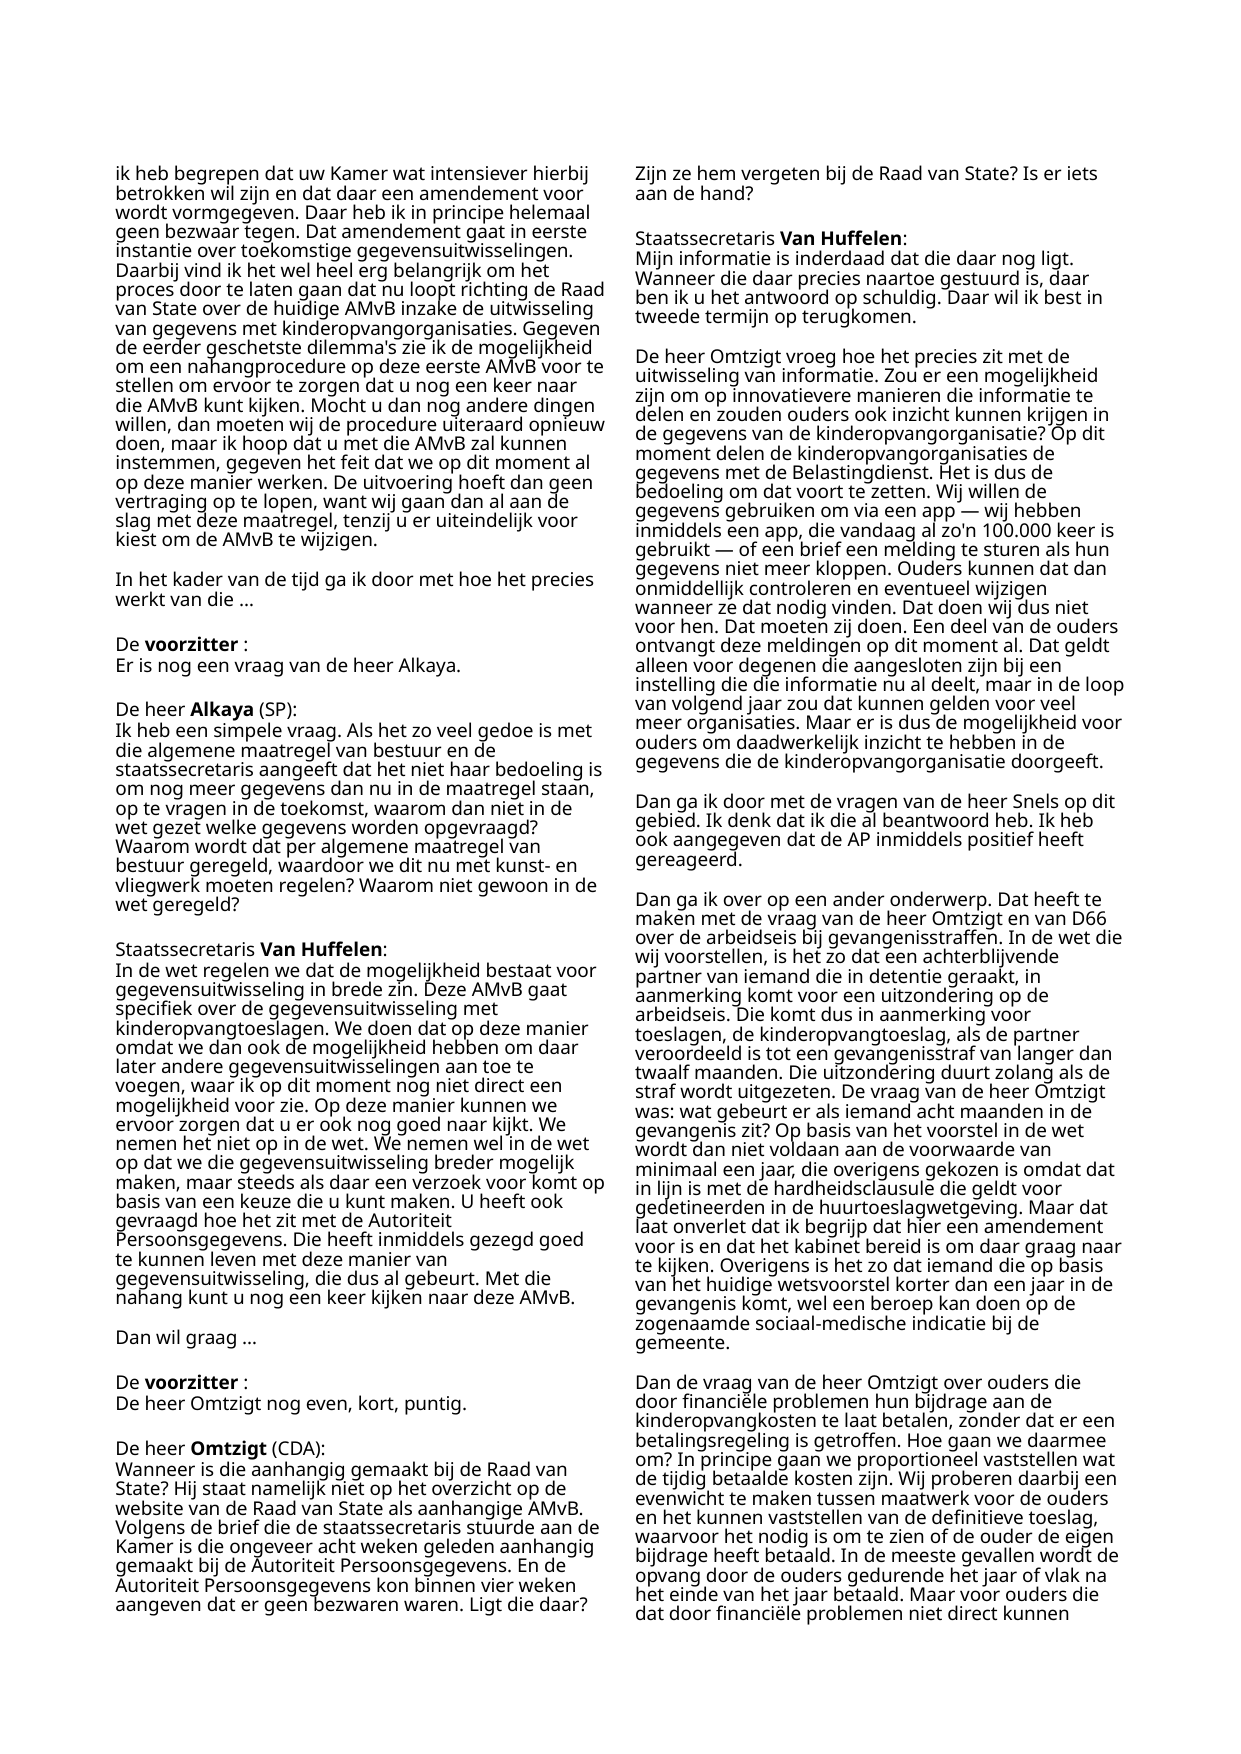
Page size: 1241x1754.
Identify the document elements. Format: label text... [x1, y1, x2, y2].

text Staatssecretaris Van Huffelen: [115, 936, 605, 962]
text Dan de vraag van de heer Omtzigt over ouders die door financiële problemen hun bijdrage aan de kinderopvangkosten te laat betalen, zonder dat er een betalingsregeling is getroffen. Hoe gaan we daarmee om? In principe gaan we proportioneel vaststellen wat de tijdig betaalde kosten zijn. Wij proberen daarbij een evenwicht te maken tussen maatwerk voor de ouders en het kunnen vaststellen van de definitieve toeslag, waarvoor het nodig is om te zien of de ouder de eigen bijdrage heeft betaald. In de meeste gevallen wordt de opvang door de ouders gedurende het jaar of vlak na het einde van het jaar betaald. Maar voor ouders die dat door financiële problemen niet direct kunnen [635, 1374, 1125, 1624]
text In het kader van de tijd ga ik door met hoe het precies werkt van die … [115, 571, 605, 610]
text Ik heb een simpele vraag. Als het zo veel gedoe is met die algemene maatregel van bestuur en de staatssecretaris aangeeft dat het niet haar bedoeling is om nog meer gegevens dan nu in de maatregel staan, op te vragen in de toekomst, waarom dan niet in de wet gezet welke gegevens worden opgevraagd? Waarom wordt dat per algemene maatregel van bestuur geregeld, waardoor we dit nu met kunst- en vliegwerk moeten regelen? Waarom niet gewoon in de wet geregeld? [115, 722, 605, 915]
text Zijn ze hem vergeten bij de Raad van State? Is er iets aan de hand? [635, 165, 1125, 204]
text Mijn informatie is inderdaad dat die daar nog ligt. Wanneer die daar precies naartoe gestuurd is, daar ben ik u het antwoord op schuldig. Daar wil ik best in tweede termijn op terugkomen. [635, 250, 1125, 327]
text Er is nog een vraag van de heer Alkaya. [115, 657, 605, 676]
text Dan wil graag … [115, 1329, 605, 1348]
text ik heb begrepen dat uw Kamer wat intensiever hierbij betrokken wil zijn en dat daar een amendement voor wordt vormgegeven. Daar heb ik in principe helemaal geen bezwaar tegen. Dat amendement gaat in eerste instantie over toekomstige gegevensuitwisselingen. Daarbij vind ik het wel heel erg belangrijk om het proces door te laten gaan dat nu loopt richting de Raad van State over de huidige AMvB inzake de uitwisseling van gegevens met kinderopvangorganisaties. Gegeven de eerder geschetste dilemma's zie ik de mogelijkheid om een nahangprocedure op deze eerste AMvB voor te stellen om ervoor te zorgen dat u nog een keer naar die AMvB kunt kijken. Mocht u dan nog andere dingen willen, dan moeten wij de procedure uiteraard opnieuw doen, maar ik hoop dat u met die AMvB zal kunnen instemmen, gegeven het feit dat we op dit moment al op deze manier werken. De uitvoering hoeft dan geen vertraging op te lopen, want wij gaan dan al aan de slag met deze maatregel, tenzij u er uiteindelijk voor kiest om de AMvB te wijzigen. [115, 165, 605, 551]
text Staatssecretaris Van Huffelen: [635, 225, 1125, 250]
text De voorzitter : [115, 1369, 605, 1395]
text De voorzitter : [115, 631, 605, 657]
text Wanneer is die aanhangig gemaakt bij de Raad van State? Hij staat namelijk niet op het overzicht op de website van de Raad van State als aanhangige AMvB. Volgens de brief die de staatssecretaris stuurde aan de Kamer is die ongeveer acht weken geleden aanhangig gemaakt bij de Autoriteit Persoonsgegevens. En de Autoriteit Persoonsgegevens kon binnen vier weken aangeven dat er geen bezwaren waren. Ligt die daar? [115, 1461, 605, 1615]
text Dan ga ik door met de vragen van de heer Snels op dit gebied. Ik denk dat ik die al beantwoord heb. Ik heb ook aangegeven dat de AP inmiddels positief heeft gereageerd. [635, 793, 1125, 870]
text Dan ga ik over op een ander onderwerp. Dat heeft te maken met de vraag van de heer Omtzigt en van D66 over de arbeidseis bij gevangenisstraffen. In de wet die wij voorstellen, is het zo dat een achterblijvende partner van iemand die in detentie geraakt, in aanmerking komt voor een uitzondering op de arbeidseis. Die komt dus in aanmerking voor toeslagen, de kinderopvangtoeslag, als de partner veroordeeld is tot een gevangenisstraf van langer dan twaalf maanden. Die uitzondering duurt zolang als de straf wordt uitgezeten. De vraag van de heer Omtzigt was: wat gebeurt er als iemand acht maanden in de gevangenis zit? Op basis van het voorstel in de wet wordt dan niet voldaan aan de voorwaarde van minimaal een jaar, die overigens gekozen is omdat dat in lijn is met de hardheidsclausule die geldt voor gedetineerden in de huurtoeslagwetgeving. Maar dat laat onverlet dat ik begrijp dat hier een amendement voor is en dat het kabinet bereid is om daar graag naar te kijken. Overigens is het zo dat iemand die op basis van het huidige wetsvoorstel korter dan een jaar in de gevangenis komt, wel een beroep kan doen op de zogenaamde sociaal-medische indicatie bij de gemeente. [635, 891, 1125, 1353]
text De heer Omtzigt vroeg hoe het precies zit met de uitwisseling van informatie. Zou er een mogelijkheid zijn om op innovatievere manieren die informatie te delen en zouden ouders ook inzicht kunnen krijgen in de gegevens van de kinderopvangorganisatie? Op dit moment delen de kinderopvangorganisaties de gegevens met de Belastingdienst. Het is dus de bedoeling om dat voort te zetten. Wij willen de gegevens gebruiken om via een app — wij hebben inmiddels een app, die vandaag al zo'n 100.000 keer is gebruikt — of een brief een melding te sturen als hun gegevens niet meer kloppen. Ouders kunnen dat dan onmiddellijk controleren en eventueel wijzigen wanneer ze dat nodig vinden. Dat doen wij dus niet voor hen. Dat moeten zij doen. Een deel van de ouders ontvangt deze meldingen op dit moment al. Dat geldt alleen voor degenen die aangesloten zijn bij een instelling die die informatie nu al deelt, maar in de loop van volgend jaar zou dat kunnen gelden voor veel meer organisaties. Maar er is dus de mogelijkheid voor ouders om daadwerkelijk inzicht te hebben in de gegevens die de kinderopvangorganisatie doorgeeft. [635, 348, 1125, 772]
text In de wet regelen we dat de mogelijkheid bestaat voor gegevensuitwisseling in brede zin. Deze AMvB gaat specifiek over de gegevensuitwisseling met kinderopvangtoeslagen. We doen dat op deze manier omdat we dan ook de mogelijkheid hebben om daar later andere gegevensuitwisselingen aan toe te voegen, waar ik op dit moment nog niet direct een mogelijkheid voor zie. Op deze manier kunnen we ervoor zorgen dat u er ook nog goed naar kijkt. We nemen het niet op in de wet. We nemen wel in de wet op dat we die gegevensuitwisseling breder mogelijk maken, maar steeds als daar een verzoek voor komt op basis van een keuze die u kunt maken. U heeft ook gevraagd hoe het zit met de Autoriteit Persoonsgegevens. Die heeft inmiddels gezegd goed te kunnen leven met deze manier van gegevensuitwisseling, die dus al gebeurt. Met die nahang kunt u nog een keer kijken naar deze AMvB. [115, 962, 605, 1308]
text De heer Omtzigt nog even, kort, puntig. [115, 1395, 605, 1414]
text De heer Alkaya (SP): [115, 697, 605, 722]
text De heer Omtzigt (CDA): [115, 1435, 605, 1461]
